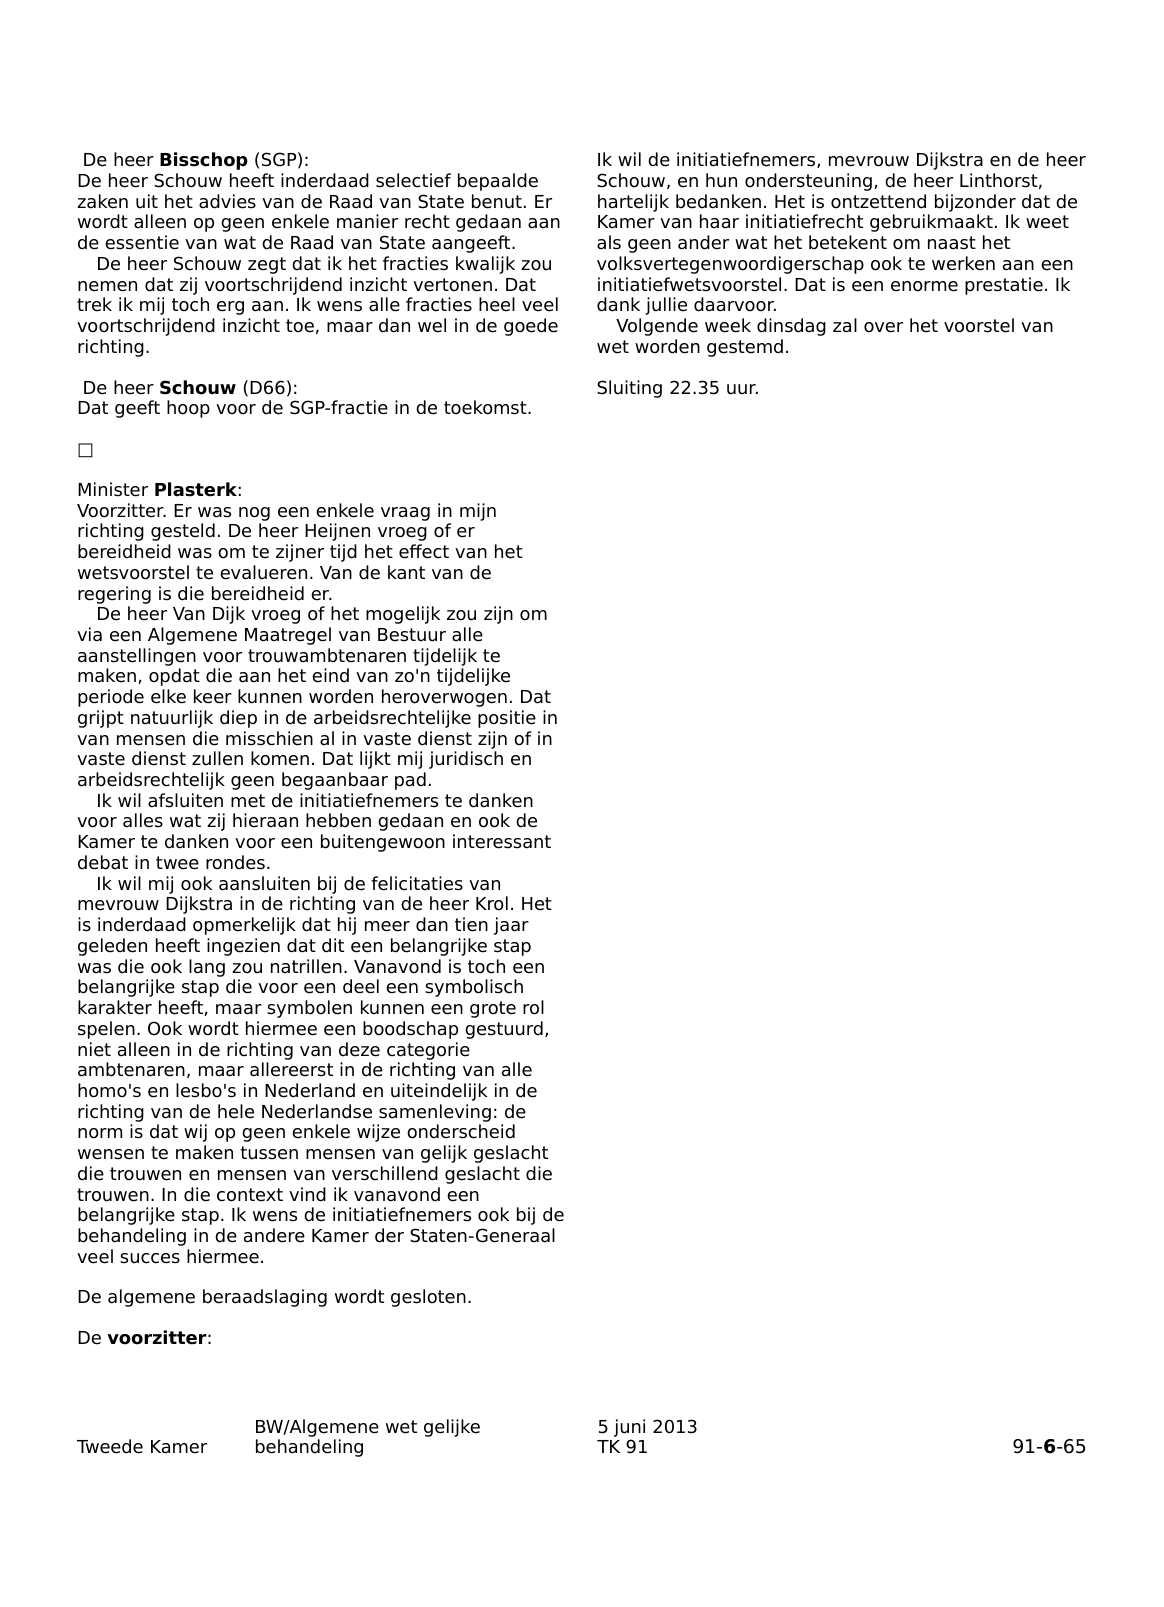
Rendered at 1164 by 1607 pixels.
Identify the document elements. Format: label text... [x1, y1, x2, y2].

text Ik wil mij ook aansluiten bij de felicitaties van mevrouw Dijkstra in de richting van de heer Krol. Het is inderdaad opmerkelijk dat hij meer dan tien jaar geleden heeft ingezien dat dit een belangrijke stap was die ook lang zou natrillen. Vanavond is toch een belangrijke stap die voor een deel een symbolisch karakter heeft, maar symbolen kunnen een grote rol spelen. Ook wordt hiermee een boodschap gestuurd, niet alleen in de richting van deze categorie ambtenaren, maar allereerst in de richting van alle homo's en lesbo's in Nederland en uiteindelijk in de richting van de hele Nederlandse samenleving: de norm is dat wij op geen enkele wijze onderscheid wensen te maken tussen mensen van gelijk geslacht die trouwen en mensen van verschillend geslacht die trouwen. In die context vind ik vanavond een belangrijke stap. Ik wens de initiatiefnemers ook bij de behandeling in de andere Kamer der Staten-Generaal veel succes hiermee. [77, 873, 567, 1267]
text □ [77, 439, 567, 460]
text De heer Schouw zegt dat ik het fracties kwalijk zou nemen dat zij voortschrijdend inzicht vertonen. Dat trek ik mij toch erg aan. Ik wens alle fracties heel veel voortschrijdend inzicht toe, maar dan wel in de goede richting. [77, 254, 567, 357]
text De voorzitter: [77, 1328, 567, 1349]
text Voorzitter. Er was nog een enkele vraag in mijn richting gesteld. De heer Heijnen vroeg of er bereidheid was om te zijner tijd het effect van het wetsvoorstel te evalueren. Van de kant van de regering is die bereidheid er. [77, 500, 567, 604]
text Minister Plasterk: [77, 480, 567, 500]
text Ik wil afsluiten met de initiatiefnemers te danken voor alles wat zij hieraan hebben gedaan en ook de Kamer te danken voor een buitengewoon interessant debat in twee rondes. [77, 791, 567, 873]
text De heer Schouw heeft inderdaad selectief bepaalde zaken uit het advies van de Raad van State benut. Er wordt alleen op geen enkele manier recht gedaan aan de essentie van wat de Raad van State aangeeft. [77, 171, 567, 254]
text De heer Schouw (D66): [77, 377, 567, 398]
text Sluiting 22.35 uur. [596, 377, 1087, 398]
text Volgende week dinsdag zal over het voorstel van wet worden gestemd. [596, 316, 1087, 357]
text De algemene beraadslaging wordt gesloten. [77, 1287, 567, 1308]
text De heer Bisschop (SGP): [77, 150, 567, 171]
text Dat geeft hoop voor de SGP-fractie in de toekomst. [77, 398, 567, 419]
text De heer Van Dijk vroeg of het mogelijk zou zijn om via een Algemene Maatregel van Bestuur alle aanstellingen voor trouwambtenaren tijdelijk te maken, opdat die aan het eind van zo'n tijdelijke periode elke keer kunnen worden heroverwogen. Dat grijpt natuurlijk diep in de arbeidsrechtelijke positie in van mensen die misschien al in vaste dienst zijn of in vaste dienst zullen komen. Dat lijkt mij juridisch en arbeidsrechtelijk geen begaanbaar pad. [77, 604, 567, 791]
text Ik wil de initiatiefnemers, mevrouw Dijkstra en de heer Schouw, en hun ondersteuning, de heer Linthorst, hartelijk bedanken. Het is ontzettend bijzonder dat de Kamer van haar initiatiefrecht gebruikmaakt. Ik weet als geen ander wat het betekent om naast het volksvertegenwoordigerschap ook te werken aan een initiatiefwetsvoorstel. Dat is een enorme prestatie. Ik dank jullie daarvoor. [596, 150, 1087, 316]
